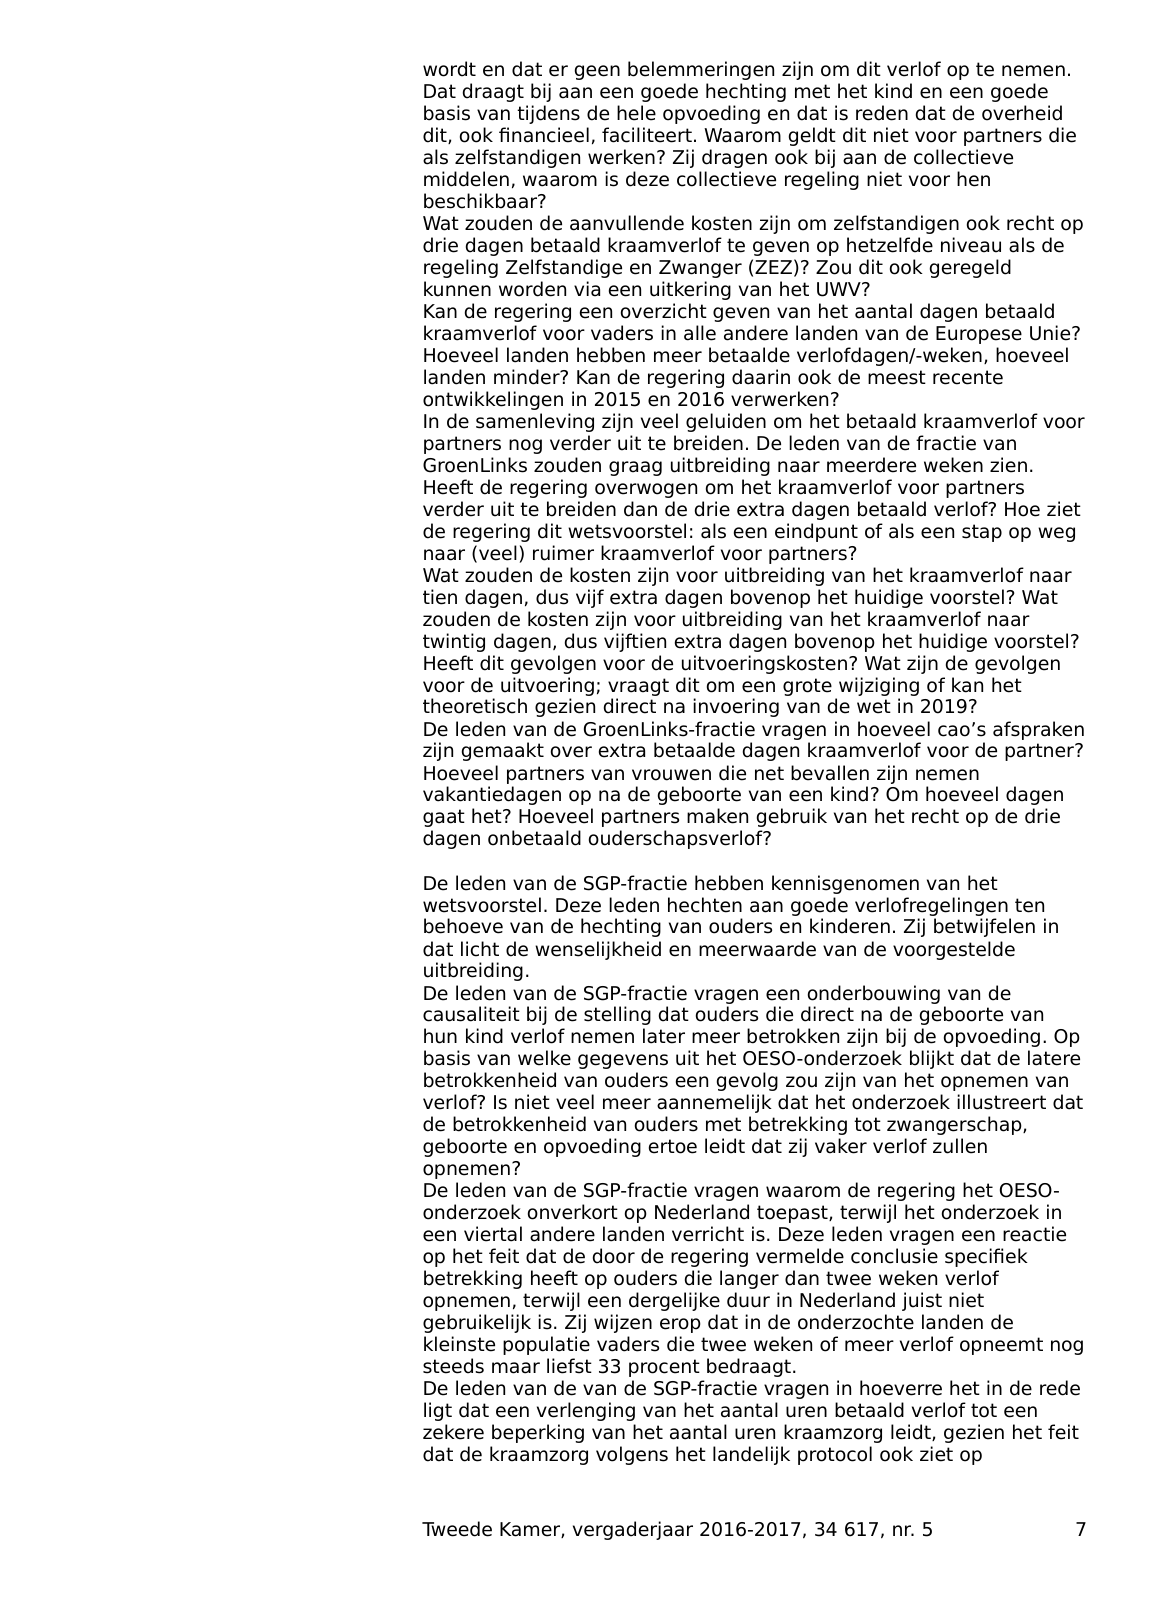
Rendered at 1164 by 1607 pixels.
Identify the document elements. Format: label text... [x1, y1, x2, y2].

text De leden van de GroenLinks-fractie vragen in hoeveel cao’s afspraken zijn gemaakt over extra betaalde dagen kraamverlof voor de partner? Hoeveel partners van vrouwen die net bevallen zijn nemen vakantiedagen op na de geboorte van een kind? Om hoeveel dagen gaat het? Hoeveel partners maken gebruik van het recht op de drie dagen onbetaald ouderschapsverlof? [422, 718, 1087, 850]
text De leden van de SGP-fractie hebben kennisgenomen van het wetsvoorstel. Deze leden hechten aan goede verlofregelingen ten behoeve van de hechting van ouders en kinderen. Zij betwijfelen in dat licht de wenselijkheid en meerwaarde van de voorgestelde uitbreiding. [422, 872, 1087, 982]
text Wat zouden de kosten zijn voor uitbreiding van het kraamverlof naar tien dagen, dus vijf extra dagen bovenop het huidige voorstel? Wat zouden de kosten zijn voor uitbreiding van het kraamverlof naar twintig dagen, dus vijftien extra dagen bovenop het huidige voorstel? [422, 564, 1087, 652]
text Wat zouden de aanvullende kosten zijn om zelfstandigen ook recht op drie dagen betaald kraamverlof te geven op hetzelfde niveau als de regeling Zelfstandige en Zwanger (ZEZ)? Zou dit ook geregeld kunnen worden via een uitkering van het UWV? [422, 213, 1087, 301]
text De leden van de van de SGP-fractie vragen in hoeverre het in de rede ligt dat een verlenging van het aantal uren betaald verlof tot een zekere beperking van het aantal uren kraamzorg leidt, gezien het feit dat de kraamzorg volgens het landelijk protocol ook ziet op [422, 1378, 1087, 1466]
text In de samenleving zijn veel geluiden om het betaald kraamverlof voor partners nog verder uit te breiden. De leden van de fractie van GroenLinks zouden graag uitbreiding naar meerdere weken zien. Heeft de regering overwogen om het kraamverlof voor partners verder uit te breiden dan de drie extra dagen betaald verlof? Hoe ziet de regering dit wetsvoorstel: als een eindpunt of als een stap op weg naar (veel) ruimer kraamverlof voor partners? [422, 411, 1087, 564]
text De leden van de SGP-fractie vragen een onderbouwing van de causaliteit bij de stelling dat ouders die direct na de geboorte van hun kind verlof nemen later meer betrokken zijn bij de opvoeding. Op basis van welke gegevens uit het OESO-onderzoek blijkt dat de latere betrokkenheid van ouders een gevolg zou zijn van het opnemen van verlof? Is niet veel meer aannemelijk dat het onderzoek illustreert dat de betrokkenheid van ouders met betrekking tot zwangerschap, geboorte en opvoeding ertoe leidt dat zij vaker verlof zullen opnemen? [422, 982, 1087, 1180]
text Kan de regering een overzicht geven van het aantal dagen betaald kraamverlof voor vaders in alle andere landen van de Europese Unie? Hoeveel landen hebben meer betaalde verlofdagen/-weken, hoeveel landen minder? Kan de regering daarin ook de meest recente ontwikkelingen in 2015 en 2016 verwerken? [422, 301, 1087, 411]
text De leden van de SGP-fractie vragen waarom de regering het OESO-onderzoek onverkort op Nederland toepast, terwijl het onderzoek in een viertal andere landen verricht is. Deze leden vragen een reactie op het feit dat de door de regering vermelde conclusie specifiek betrekking heeft op ouders die langer dan twee weken verlof opnemen, terwijl een dergelijke duur in Nederland juist niet gebruikelijk is. Zij wijzen erop dat in de onderzochte landen de kleinste populatie vaders die twee weken of meer verlof opneemt nog steeds maar liefst 33 procent bedraagt. [422, 1180, 1087, 1378]
text Heeft dit gevolgen voor de uitvoeringskosten? Wat zijn de gevolgen voor de uitvoering; vraagt dit om een grote wijziging of kan het theoretisch gezien direct na invoering van de wet in 2019? [422, 652, 1087, 718]
text wordt en dat er geen belemmeringen zijn om dit verlof op te nemen. Dat draagt bij aan een goede hechting met het kind en een goede basis van tijdens de hele opvoeding en dat is reden dat de overheid dit, ook financieel, faciliteert. Waarom geldt dit niet voor partners die als zelfstandigen werken? Zij dragen ook bij aan de collectieve middelen, waarom is deze collectieve regeling niet voor hen beschikbaar? [422, 59, 1087, 213]
